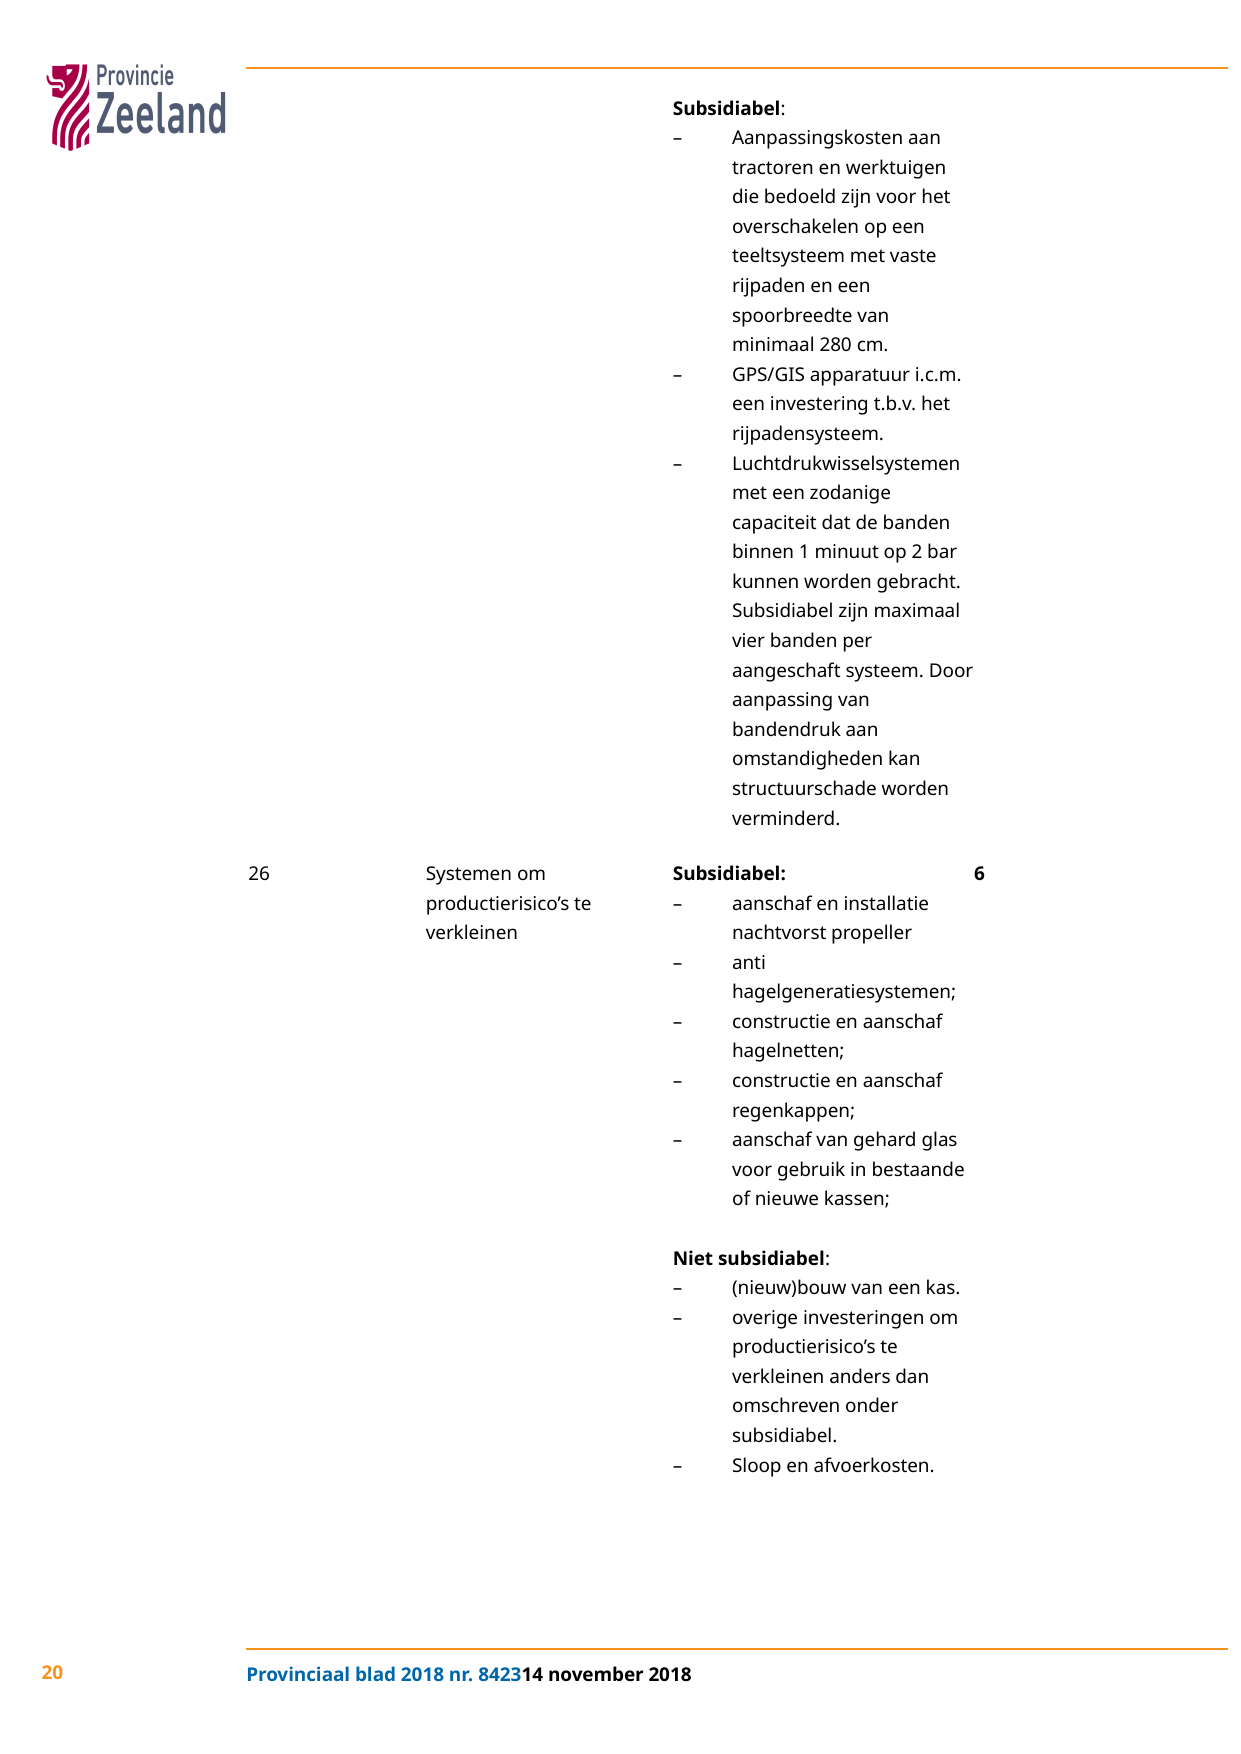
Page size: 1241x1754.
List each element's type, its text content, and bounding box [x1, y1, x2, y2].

table_cell Systemen om productierisico’s te verkleinen [426, 860, 673, 1507]
table_cell [426, 95, 673, 860]
picture [41, 47, 231, 172]
table_cell [974, 95, 1152, 860]
table_cell [248, 95, 426, 860]
table_cell Subsidiabel: Aanpassingskosten aan tractoren en werktuigen die bedoeld zijn voor het overschakelen op een teeltsysteem met vaste rijpaden en een spoorbreedte van minimaal 280 cm. GPS/GIS apparatuur i.c.m. een investering t.b.v. het rijpadensysteem. Luchtdrukwisselsystemen met een zodanige capaciteit dat de banden binnen 1 minuut op 2 bar kunnen worden gebracht. Subsidiabel zijn maximaal vier banden per aangeschaft systeem. Door aanpassing van bandendruk aan omstandigheden kan structuurschade worden verminderd. [673, 95, 974, 860]
table_cell Subsidiabel: aanschaf en installatie nachtvorst propeller anti hagelgeneratiesystemen; constructie en aanschaf hagelnetten; constructie en aanschaf regenkappen; aanschaf van gehard glas voor gebruik in bestaande of nieuwe kassen; Niet subsidiabel: (nieuw)bouw van een kas. overige investeringen om productierisico’s te verkleinen anders dan omschreven onder subsidiabel. Sloop en afvoerkosten. [673, 860, 974, 1507]
table_cell 26 [248, 860, 426, 1507]
table_cell 6 [974, 860, 1152, 1507]
